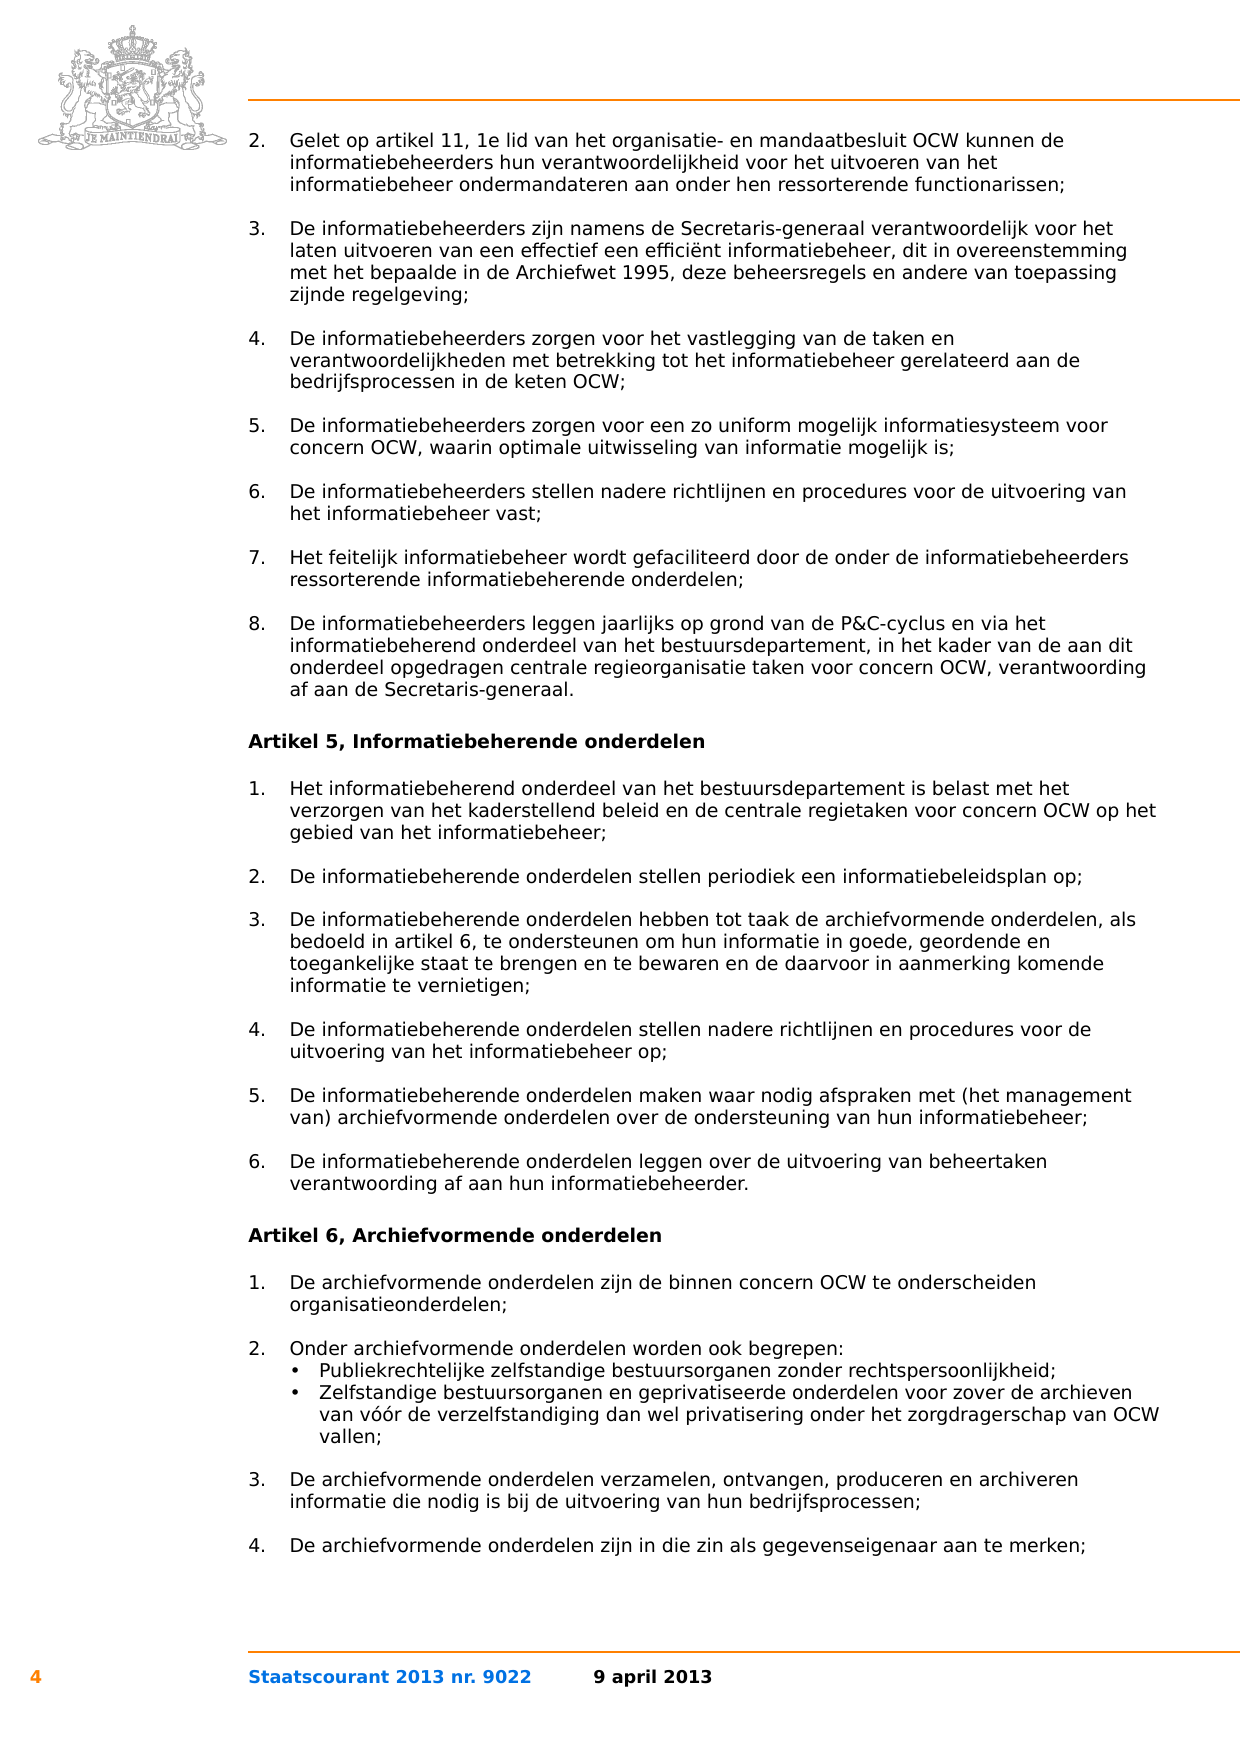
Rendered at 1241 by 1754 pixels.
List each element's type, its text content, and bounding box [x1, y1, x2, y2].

text 3. De informatiebeheerders zijn namens de Secretaris-generaal verantwoordelijk voor het laten uitvoeren van een effectief een efficiënt informatiebeheer, dit in overeenstemming met het bepaalde in de Archiefwet 1995, deze beheersregels en andere van toepassing zijnde regelgeving; [248, 218, 1163, 306]
text 2. Onder archiefvormende onderdelen worden ook begrepen: [248, 1338, 1163, 1359]
text 2. Gelet op artikel 11, 1e lid van het organisatie- en mandaatbesluit OCW kunnen de informatiebeheerders hun verantwoordelijkheid voor het uitvoeren van het informatiebeheer ondermandateren aan onder hen ressorterende functionarissen; [248, 130, 1163, 196]
text 8. De informatiebeheerders leggen jaarlijks op grond van de P&C-cyclus en via het informatiebeherend onderdeel van het bestuursdepartement, in het kader van de aan dit onderdeel opgedragen centrale regieorganisatie taken voor concern OCW, verantwoording af aan de Secretaris-generaal. [248, 613, 1163, 701]
picture [38, 25, 227, 150]
text 1. Het informatiebeherend onderdeel van het bestuursdepartement is belast met het verzorgen van het kaderstellend beleid en de centrale regietaken voor concern OCW op het gebied van het informatiebeheer; [248, 778, 1163, 844]
text 7. Het feitelijk informatiebeheer wordt gefaciliteerd door de onder de informatiebeheerders ressorterende informatiebeherende onderdelen; [248, 547, 1163, 591]
subtitle Artikel 6, Archiefvormende onderdelen [248, 1225, 1163, 1247]
text 5. De informatiebeheerders zorgen voor een zo uniform mogelijk informatiesysteem voor concern OCW, waarin optimale uitwisseling van informatie mogelijk is; [248, 415, 1163, 459]
text 2. De informatiebeherende onderdelen stellen periodiek een informatiebeleidsplan op; [248, 866, 1163, 887]
text 4. De archiefvormende onderdelen zijn in die zin als gegevenseigenaar aan te merken; [248, 1535, 1163, 1557]
text 6. De informatiebeherende onderdelen leggen over de uitvoering van beheertaken verantwoording af aan hun informatiebeheerder. [248, 1151, 1163, 1195]
text 4. De informatiebeheerders zorgen voor het vastlegging van de taken en verantwoordelijkheden met betrekking tot het informatiebeheer gerelateerd aan de bedrijfsprocessen in de keten OCW; [248, 327, 1163, 393]
text 6. De informatiebeheerders stellen nadere richtlijnen en procedures voor de uitvoering van het informatiebeheer vast; [248, 481, 1163, 525]
text 5. De informatiebeherende onderdelen maken waar nodig afspraken met (het management van) archiefvormende onderdelen over de ondersteuning van hun informatiebeheer; [248, 1085, 1163, 1129]
text 4. De informatiebeherende onderdelen stellen nadere richtlijnen en procedures voor de uitvoering van het informatiebeheer op; [248, 1019, 1163, 1063]
subtitle Artikel 5, Informatiebeherende onderdelen [248, 731, 1163, 753]
text 3. De archiefvormende onderdelen verzamelen, ontvangen, produceren en archiveren informatie die nodig is bij de uitvoering van hun bedrijfsprocessen; [248, 1469, 1163, 1513]
text • Zelfstandige bestuursorganen en geprivatiseerde onderdelen voor zover de archieven van vóór de verzelfstandiging dan wel privatisering onder het zorgdragerschap van OCW vallen; [289, 1382, 1163, 1447]
text • Publiekrechtelijke zelfstandige bestuursorganen zonder rechtspersoonlijkheid; [289, 1359, 1163, 1382]
text 1. De archiefvormende onderdelen zijn de binnen concern OCW te onderscheiden organisatieonderdelen; [248, 1272, 1163, 1316]
text 3. De informatiebeherende onderdelen hebben tot taak de archiefvormende onderdelen, als bedoeld in artikel 6, te ondersteunen om hun informatie in goede, geordende en toegankelijke staat te brengen en te bewaren en de daarvoor in aanmerking komende informatie te vernietigen; [248, 909, 1163, 997]
